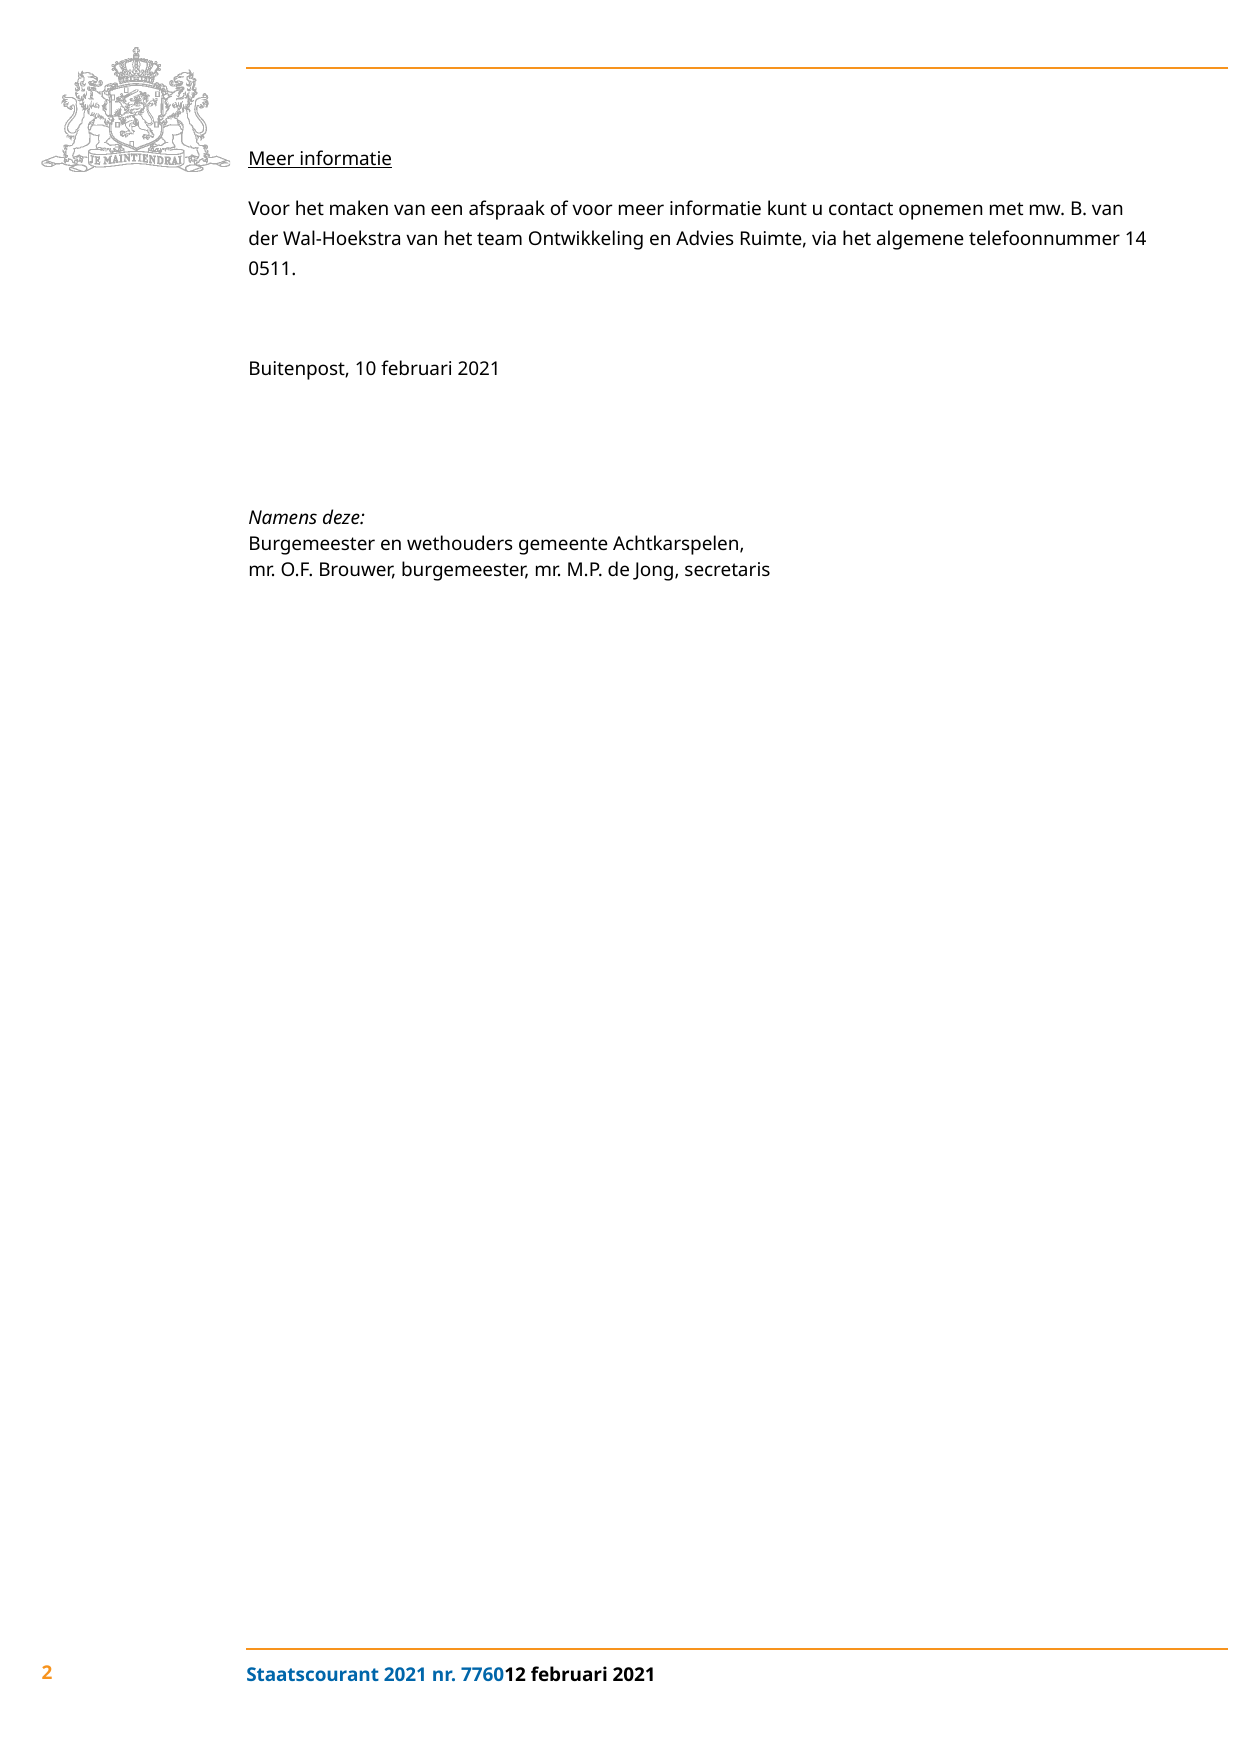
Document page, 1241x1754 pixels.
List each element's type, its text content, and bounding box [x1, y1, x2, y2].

picture [41, 47, 231, 172]
text Buitenpost, 10 februari 2021 [248, 356, 1152, 381]
text Meer informatie [248, 145, 1152, 171]
text Burgemeester en wethouders gemeente Achtkarspelen, [248, 530, 1152, 556]
text mr. O.F. Brouwer, burgemeester, mr. M.P. de Jong, secretaris [248, 556, 1152, 581]
text Namens deze: [248, 504, 1152, 530]
text Voor het maken van een afspraak of voor meer informatie kunt u contact opnemen met mw. B. van der Wal-Hoekstra van het team Ontwikkeling en Advies Ruimte, via het algemene telefoonnummer 14 0511. [248, 196, 1152, 281]
